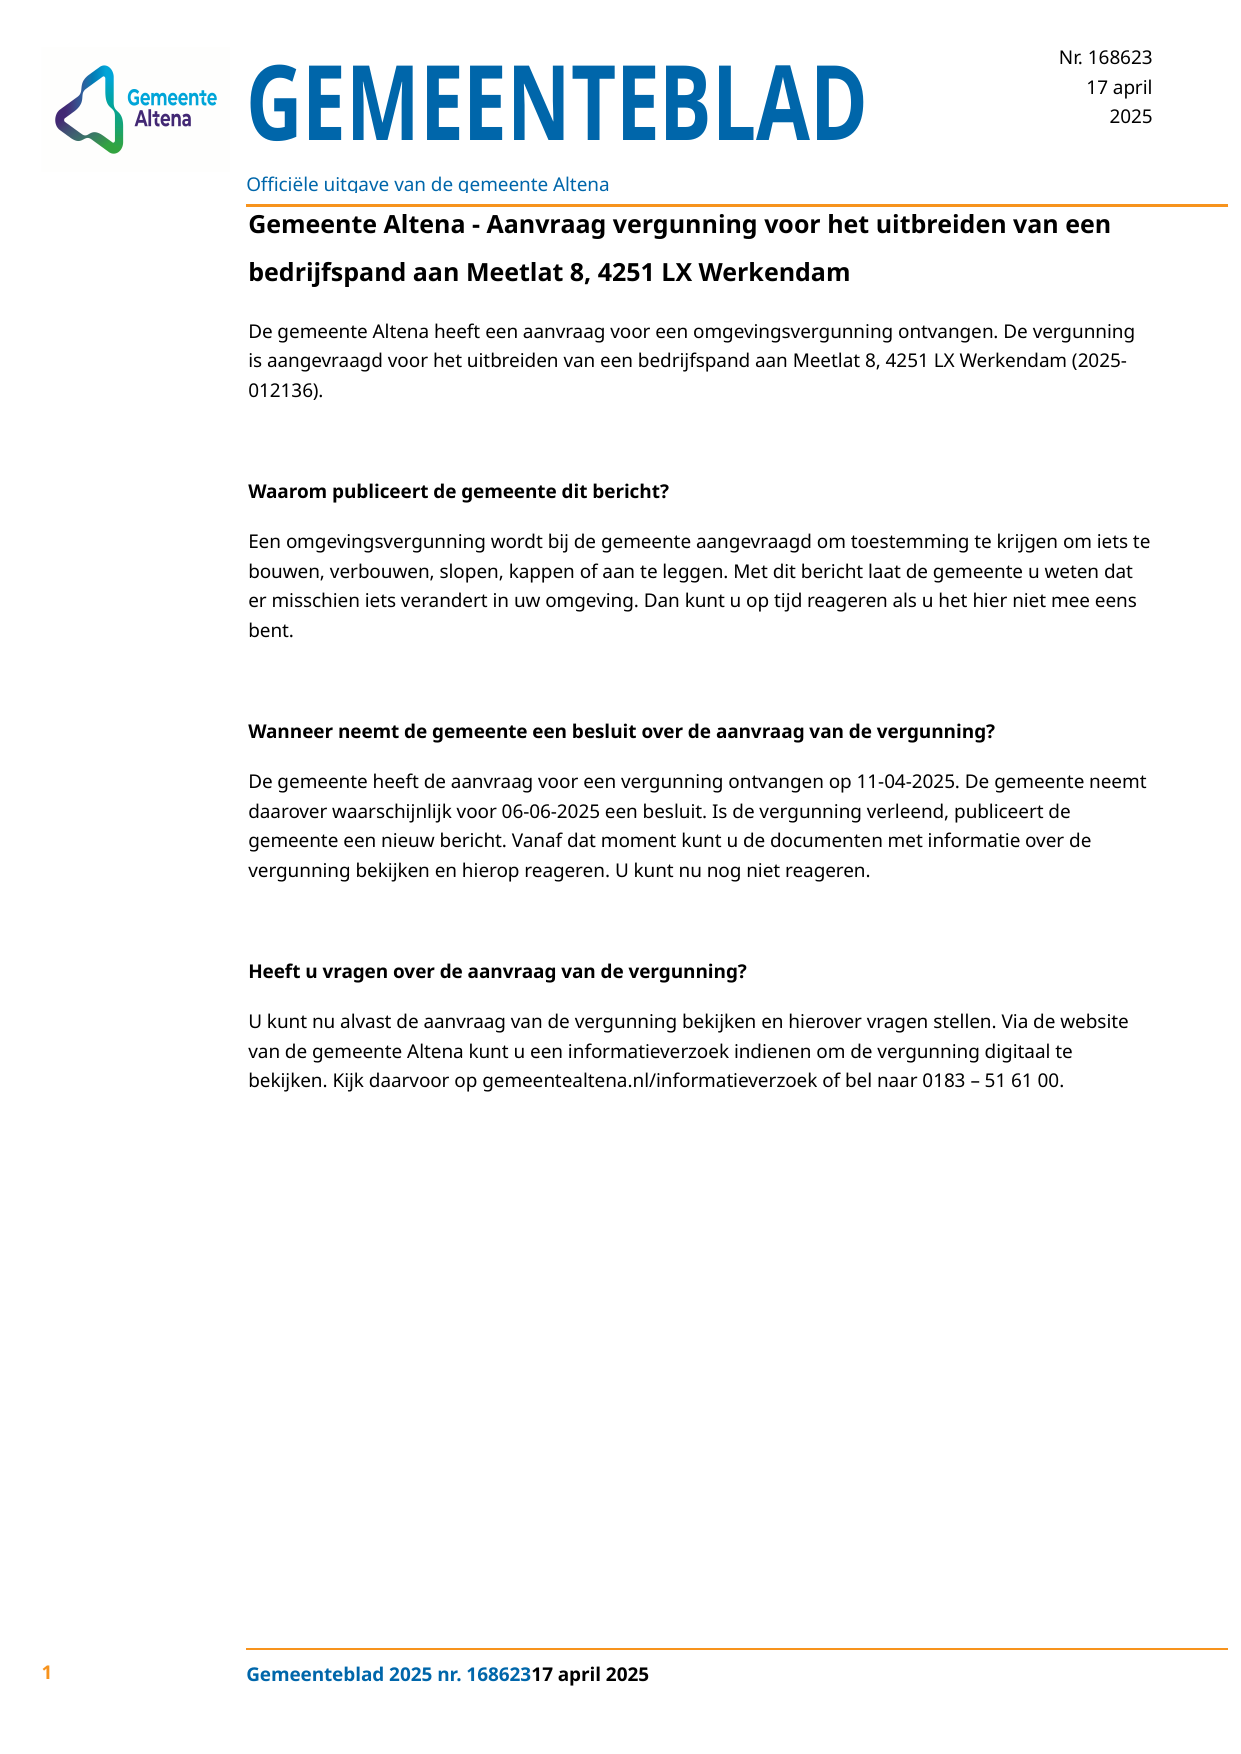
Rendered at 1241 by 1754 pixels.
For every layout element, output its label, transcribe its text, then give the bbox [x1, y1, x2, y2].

text Gemeente Altena - Aanvraag vergunning voor het uitbreiden van een bedrijfspand aan Meetlat 8, 4251 LX Werkendam [248, 207, 1152, 288]
text Waarom publiceert de gemeente dit bericht? [248, 478, 1152, 504]
text U kunt nu alvast de aanvraag van de vergunning bekijken en hierover vragen stellen. Via de website van de gemeente Altena kunt u een informatieverzoek indienen om de vergunning digitaal te bekijken. Kijk daarvoor op gemeentealtena.nl/informatieverzoek of bel naar 0183 – 51 61 00. [248, 1008, 1152, 1093]
text Heeft u vragen over de aanvraag van de vergunning? [248, 958, 1152, 984]
picture [41, 47, 231, 172]
text Wanneer neemt de gemeente een besluit over de aanvraag van de vergunning? [248, 718, 1152, 744]
text Een omgevingsvergunning wordt bij de gemeente aangevraagd om toestemming te krijgen om iets te bouwen, verbouwen, slopen, kappen of aan te leggen. Met dit bericht laat de gemeente u weten dat er misschien iets verandert in uw omgeving. Dan kunt u op tijd reageren als u het hier niet mee eens bent. [248, 528, 1152, 643]
text De gemeente Altena heeft een aanvraag voor een omgevingsvergunning ontvangen. De vergunning is aangevraagd voor het uitbreiden van een bedrijfspand aan Meetlat 8, 4251 LX Werkendam (2025-012136). [248, 318, 1152, 403]
text De gemeente heeft de aanvraag voor een vergunning ontvangen op 11-04-2025. De gemeente neemt daarover waarschijnlijk voor 06-06-2025 een besluit. Is de vergunning verleend, publiceert de gemeente een nieuw bericht. Vanaf dat moment kunt u de documenten met informatie over de vergunning bekijken en hierop reageren. U kunt nu nog niet reageren. [248, 768, 1152, 883]
